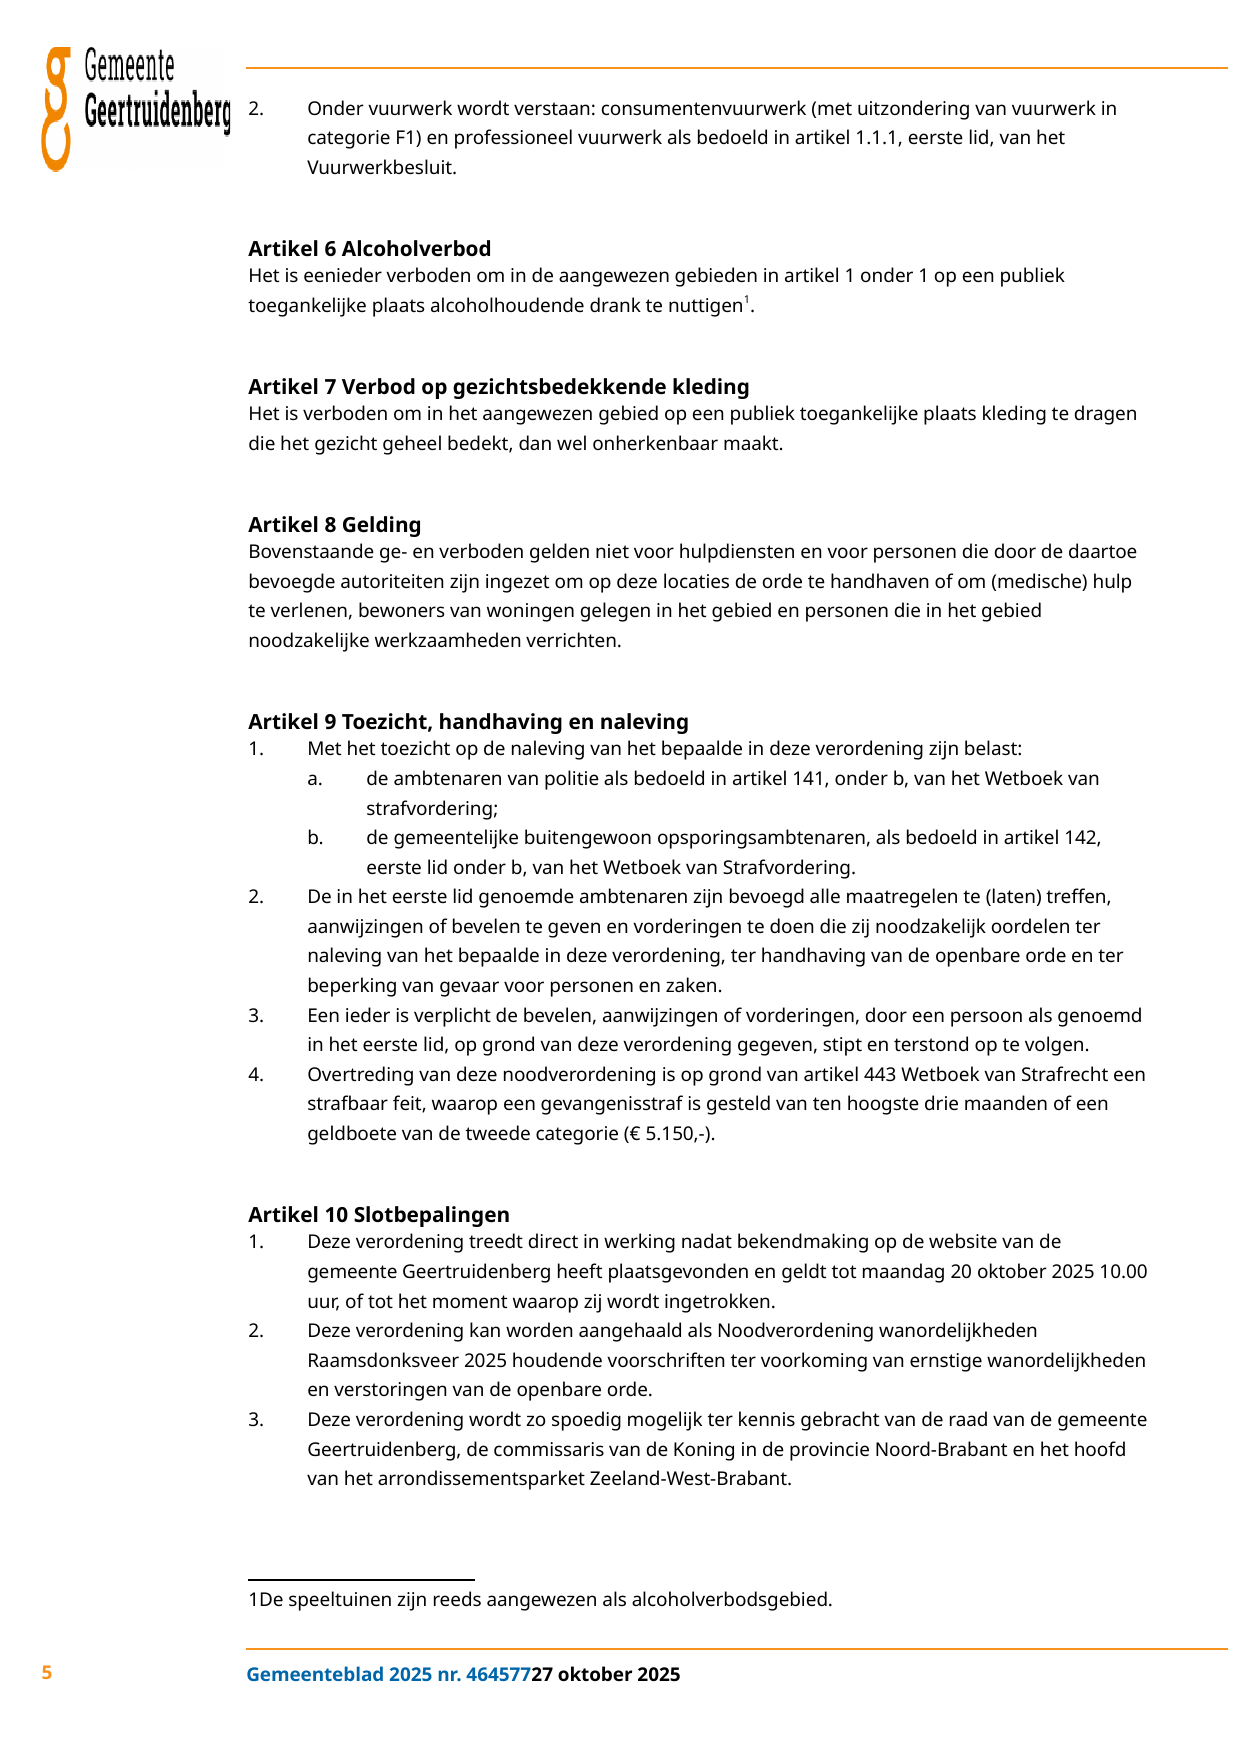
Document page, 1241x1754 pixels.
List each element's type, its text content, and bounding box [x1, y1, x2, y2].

text Artikel 6 Alcoholverbod [248, 234, 1152, 262]
text De speeltuinen zijn reeds aangewezen als alcoholverbodsgebied. [248, 1586, 1152, 1612]
text Artikel 8 Gelding [248, 510, 1152, 538]
list de gemeentelijke buitengewoon opsporingsambtenaren, als bedoeld in artikel 142, eerste lid onder b, van het Wetboek van Strafvordering. [307, 824, 1152, 880]
text Artikel 9 Toezicht, handhaving en naleving [248, 707, 1152, 736]
list De in het eerste lid genoemde ambtenaren zijn bevoegd alle maatregelen te (laten) treffen, aanwijzingen of bevelen te geven en vorderingen te doen die zij noodzakelijk oordelen ter naleving van het bepaalde in deze verordening, ter handhaving van de openbare orde en ter beperking van gevaar voor personen en zaken. [248, 883, 1152, 998]
list Met het toezicht op de naleving van het bepaalde in deze verordening zijn belast: [248, 736, 1152, 761]
picture [41, 47, 231, 172]
list Een ieder is verplicht de bevelen, aanwijzingen of vorderingen, door een persoon als genoemd in het eerste lid, op grond van deze verordening gegeven, stipt en terstond op te volgen. [248, 1002, 1152, 1057]
list Deze verordening wordt zo spoedig mogelijk ter kennis gebracht van de raad van de gemeente Geertruidenberg, de commissaris van de Koning in de provincie Noord-Brabant en het hoofd van het arrondissementsparket Zeeland-West-Brabant. [248, 1406, 1152, 1491]
text Het is eenieder verboden om in de aangewezen gebieden in artikel 1 onder 1 op een publiek toegankelijke plaats alcoholhoudende drank te nuttigen. [248, 262, 1152, 318]
text Het is verboden om in het aangewezen gebied op een publiek toegankelijke plaats kleding te dragen die het gezicht geheel bedekt, dan wel onherkenbaar maakt. [248, 400, 1152, 456]
text Artikel 7 Verbod op gezichtsbedekkende kleding [248, 372, 1152, 400]
list Overtreding van deze noodverordening is op grond van artikel 443 Wetboek van Strafrecht een strafbaar feit, waarop een gevangenisstraf is gesteld van ten hoogste drie maanden of een geldboete van de tweede categorie (€ 5.150,-). [248, 1061, 1152, 1146]
list Deze verordening kan worden aangehaald als Noodverordening wanordelijkheden Raamsdonksveer 2025 houdende voorschriften ter voorkoming van ernstige wanordelijkheden en verstoringen van de openbare orde. [248, 1317, 1152, 1402]
list de ambtenaren van politie als bedoeld in artikel 141, onder b, van het Wetboek van strafvordering; [307, 765, 1152, 821]
text Bovenstaande ge- en verboden gelden niet voor hulpdiensten en voor personen die door de daartoe bevoegde autoriteiten zijn ingezet om op deze locaties de orde te handhaven of om (medische) hulp te verlenen, bewoners van woningen gelegen in het gebied en personen die in het gebied noodzakelijke werkzaamheden verrichten. [248, 538, 1152, 653]
list Deze verordening treedt direct in werking nadat bekendmaking op de website van de gemeente Geertruidenberg heeft plaatsgevonden en geldt tot maandag 20 oktober 2025 10.00 uur, of tot het moment waarop zij wordt ingetrokken. [248, 1229, 1152, 1313]
text Artikel 10 Slotbepalingen [248, 1200, 1152, 1229]
list Onder vuurwerk wordt verstaan: consumentenvuurwerk (met uitzondering van vuurwerk in categorie F1) en professioneel vuurwerk als bedoeld in artikel 1.1.1, eerste lid, van het Vuurwerkbesluit. [248, 95, 1152, 180]
